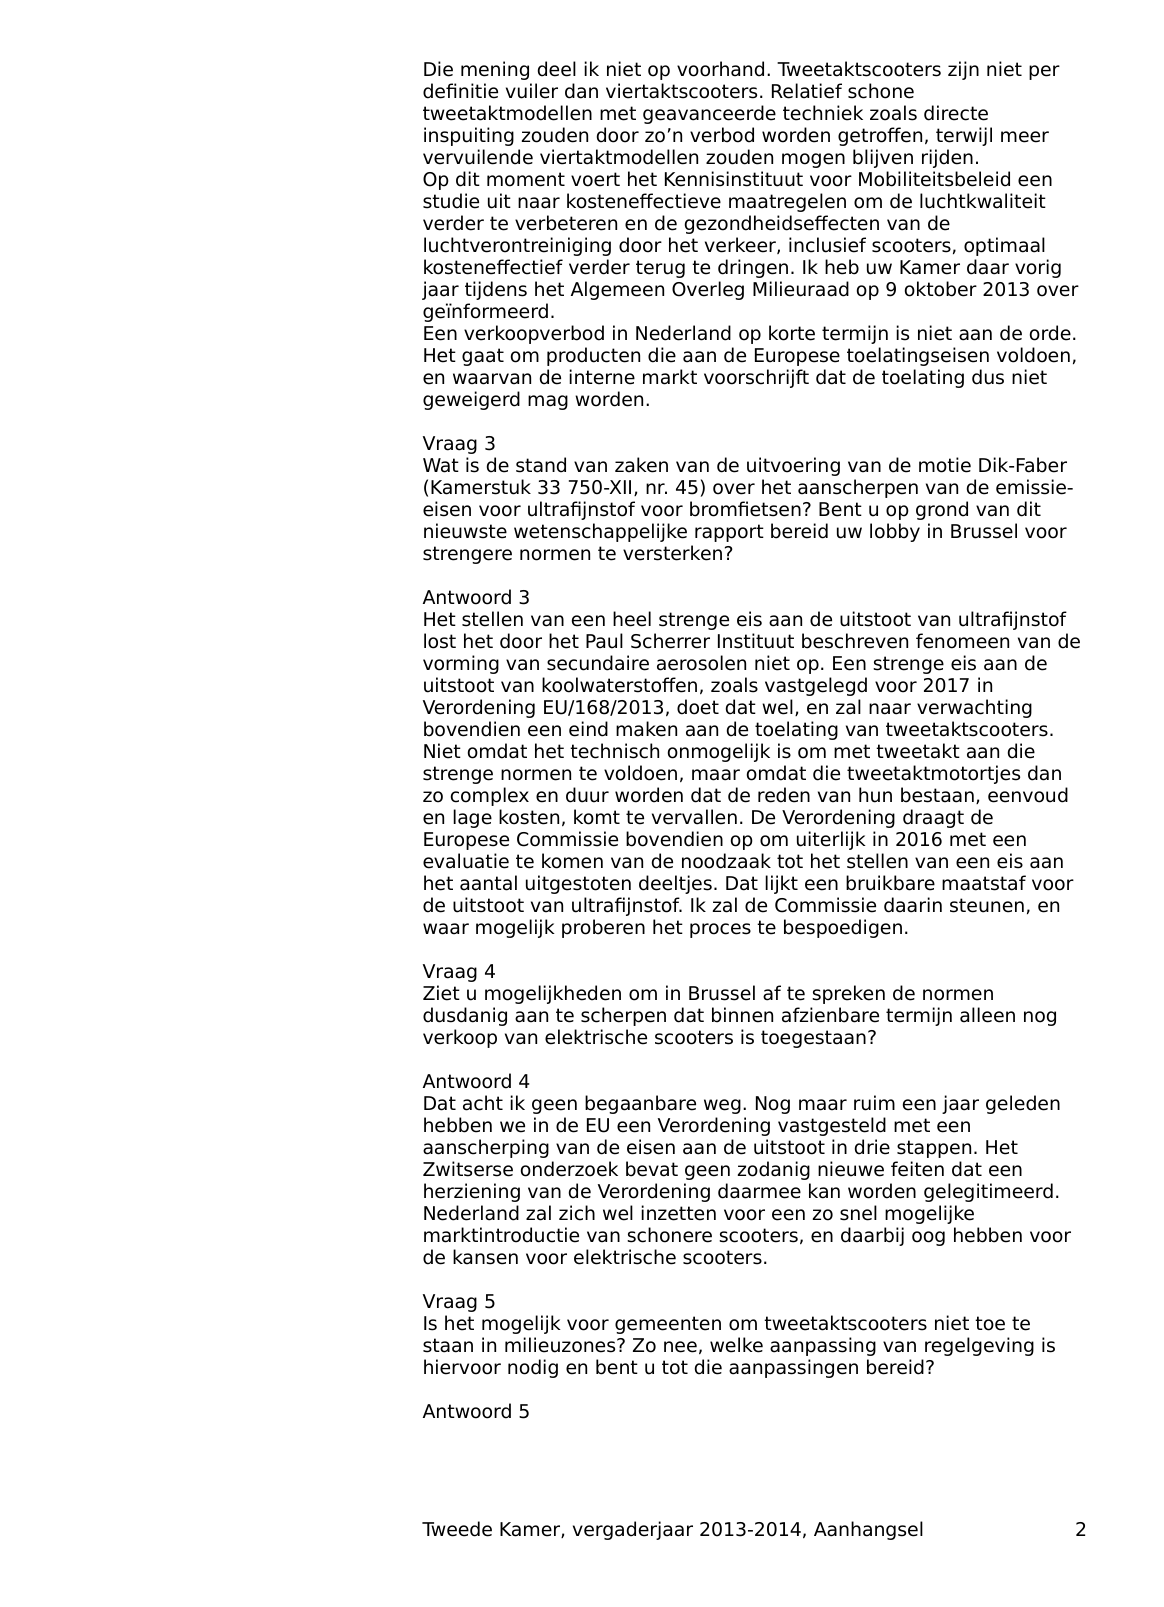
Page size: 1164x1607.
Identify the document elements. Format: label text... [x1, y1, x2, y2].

text Wat is de stand van zaken van de uitvoering van de motie Dik-Faber (Kamerstuk 33 750-XII, nr. 45) over het aanscherpen van de emissie-eisen voor ultrafijnstof voor bromfietsen? Bent u op grond van dit nieuwste wetenschappelijke rapport bereid uw lobby in Brussel voor strengere normen te versterken? [422, 455, 1087, 565]
text Dat acht ik geen begaanbare weg. Nog maar ruim een jaar geleden hebben we in de EU een Verordening vastgesteld met een aanscherping van de eisen aan de uitstoot in drie stappen. Het Zwitserse onderzoek bevat geen zodanig nieuwe feiten dat een herziening van de Verordening daarmee kan worden gelegitimeerd. Nederland zal zich wel inzetten voor een zo snel mogelijke marktintroductie van schonere scooters, en daarbij oog hebben voor de kansen voor elektrische scooters. [422, 1093, 1087, 1269]
text Antwoord 4 [422, 1071, 1087, 1093]
text Die mening deel ik niet op voorhand. Tweetaktscooters zijn niet per definitie vuiler dan viertaktscooters. Relatief schone tweetaktmodellen met geavanceerde techniek zoals directe inspuiting zouden door zo’n verbod worden getroffen, terwijl meer vervuilende viertaktmodellen zouden mogen blijven rijden. [422, 59, 1087, 169]
text Antwoord 3 [422, 587, 1087, 609]
text Vraag 5 [422, 1291, 1087, 1313]
text Is het mogelijk voor gemeenten om tweetaktscooters niet toe te staan in milieuzones? Zo nee, welke aanpassing van regelgeving is hiervoor nodig en bent u tot die aanpassingen bereid? [422, 1313, 1087, 1379]
text Vraag 4 [422, 961, 1087, 983]
text Het stellen van een heel strenge eis aan de uitstoot van ultrafijnstof lost het door het Paul Scherrer Instituut beschreven fenomeen van de vorming van secundaire aerosolen niet op. Een strenge eis aan de uitstoot van koolwaterstoffen, zoals vastgelegd voor 2017 in Verordening EU/168/2013, doet dat wel, en zal naar verwachting bovendien een eind maken aan de toelating van tweetaktscooters. Niet omdat het technisch onmogelijk is om met tweetakt aan die strenge normen te voldoen, maar omdat die tweetaktmotortjes dan zo complex en duur worden dat de reden van hun bestaan, eenvoud en lage kosten, komt te vervallen. De Verordening draagt de Europese Commissie bovendien op om uiterlijk in 2016 met een evaluatie te komen van de noodzaak tot het stellen van een eis aan het aantal uitgestoten deeltjes. Dat lijkt een bruikbare maatstaf voor de uitstoot van ultrafijnstof. Ik zal de Commissie daarin steunen, en waar mogelijk proberen het proces te bespoedigen. [422, 609, 1087, 939]
text Op dit moment voert het Kennisinstituut voor Mobiliteitsbeleid een studie uit naar kosteneffectieve maatregelen om de luchtkwaliteit verder te verbeteren en de gezondheidseffecten van de luchtverontreiniging door het verkeer, inclusief scooters, optimaal kosteneffectief verder terug te dringen. Ik heb uw Kamer daar vorig jaar tijdens het Algemeen Overleg Milieuraad op 9 oktober 2013 over geïnformeerd. [422, 169, 1087, 323]
text Een verkoopverbod in Nederland op korte termijn is niet aan de orde. Het gaat om producten die aan de Europese toelatingseisen voldoen, en waarvan de interne markt voorschrijft dat de toelating dus niet geweigerd mag worden. [422, 323, 1087, 411]
text Ziet u mogelijkheden om in Brussel af te spreken de normen dusdanig aan te scherpen dat binnen afzienbare termijn alleen nog verkoop van elektrische scooters is toegestaan? [422, 983, 1087, 1049]
text Vraag 3 [422, 433, 1087, 455]
text Antwoord 5 [422, 1401, 1087, 1423]
